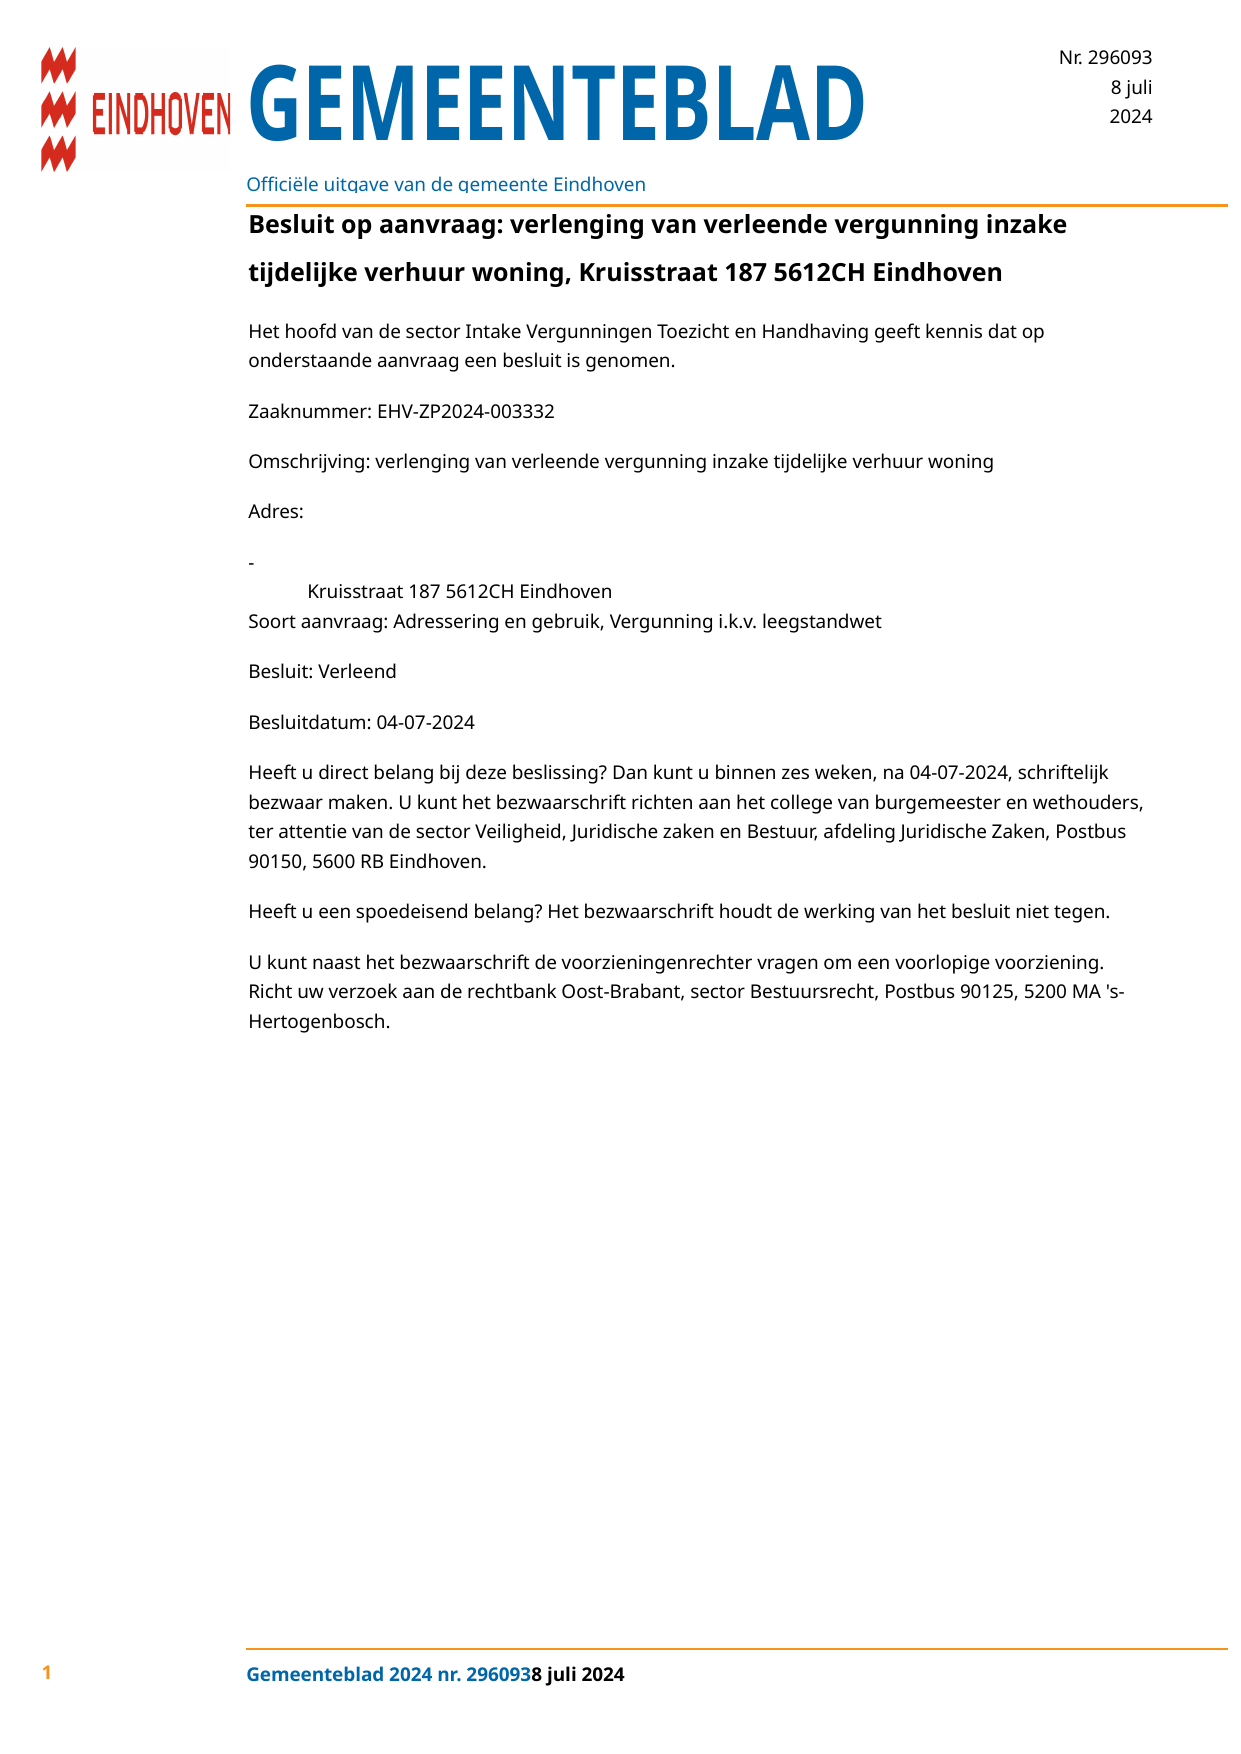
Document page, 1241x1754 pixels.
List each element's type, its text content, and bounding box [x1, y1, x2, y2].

text Besluit op aanvraag: verlenging van verleende vergunning inzake tijdelijke verhuur woning, Kruisstraat 187 5612CH Eindhoven [248, 207, 1152, 288]
text Besluit: Verleend [248, 659, 1152, 684]
text Zaaknummer: EHV-ZP2024-003332 [248, 398, 1152, 424]
text Heeft u een spoedeisend belang? Het bezwaarschrift houdt de werking van het besluit niet tegen. [248, 899, 1152, 924]
text Heeft u direct belang bij deze beslissing? Dan kunt u binnen zes weken, na 04-07-2024, schriftelijk bezwaar maken. U kunt het bezwaarschrift richten aan het college van burgemeester en wethouders, ter attentie van de sector Veiligheid, Juridische zaken en Bestuur, afdeling Juridische Zaken, Postbus 90150, 5600 RB Eindhoven. [248, 759, 1152, 874]
text Soort aanvraag: Adressering en gebruik, Vergunning i.k.v. leegstandwet [248, 608, 1152, 634]
list Kruisstraat 187 5612CH Eindhoven [248, 579, 1152, 604]
text U kunt naast het bezwaarschrift de voorzieningenrechter vragen om een voorlopige voorziening. Richt uw verzoek aan de rechtbank Oost-Brabant, sector Bestuursrecht, Postbus 90125, 5200 MA 's-Hertogenbosch. [248, 949, 1152, 1034]
picture [41, 47, 231, 172]
text Besluitdatum: 04-07-2024 [248, 709, 1152, 735]
text Het hoofd van de sector Intake Vergunningen Toezicht en Handhaving geeft kennis dat op onderstaande aanvraag een besluit is genomen. [248, 318, 1152, 373]
text Omschrijving: verlenging van verleende vergunning inzake tijdelijke verhuur woning [248, 448, 1152, 474]
text Adres: [248, 499, 1152, 524]
